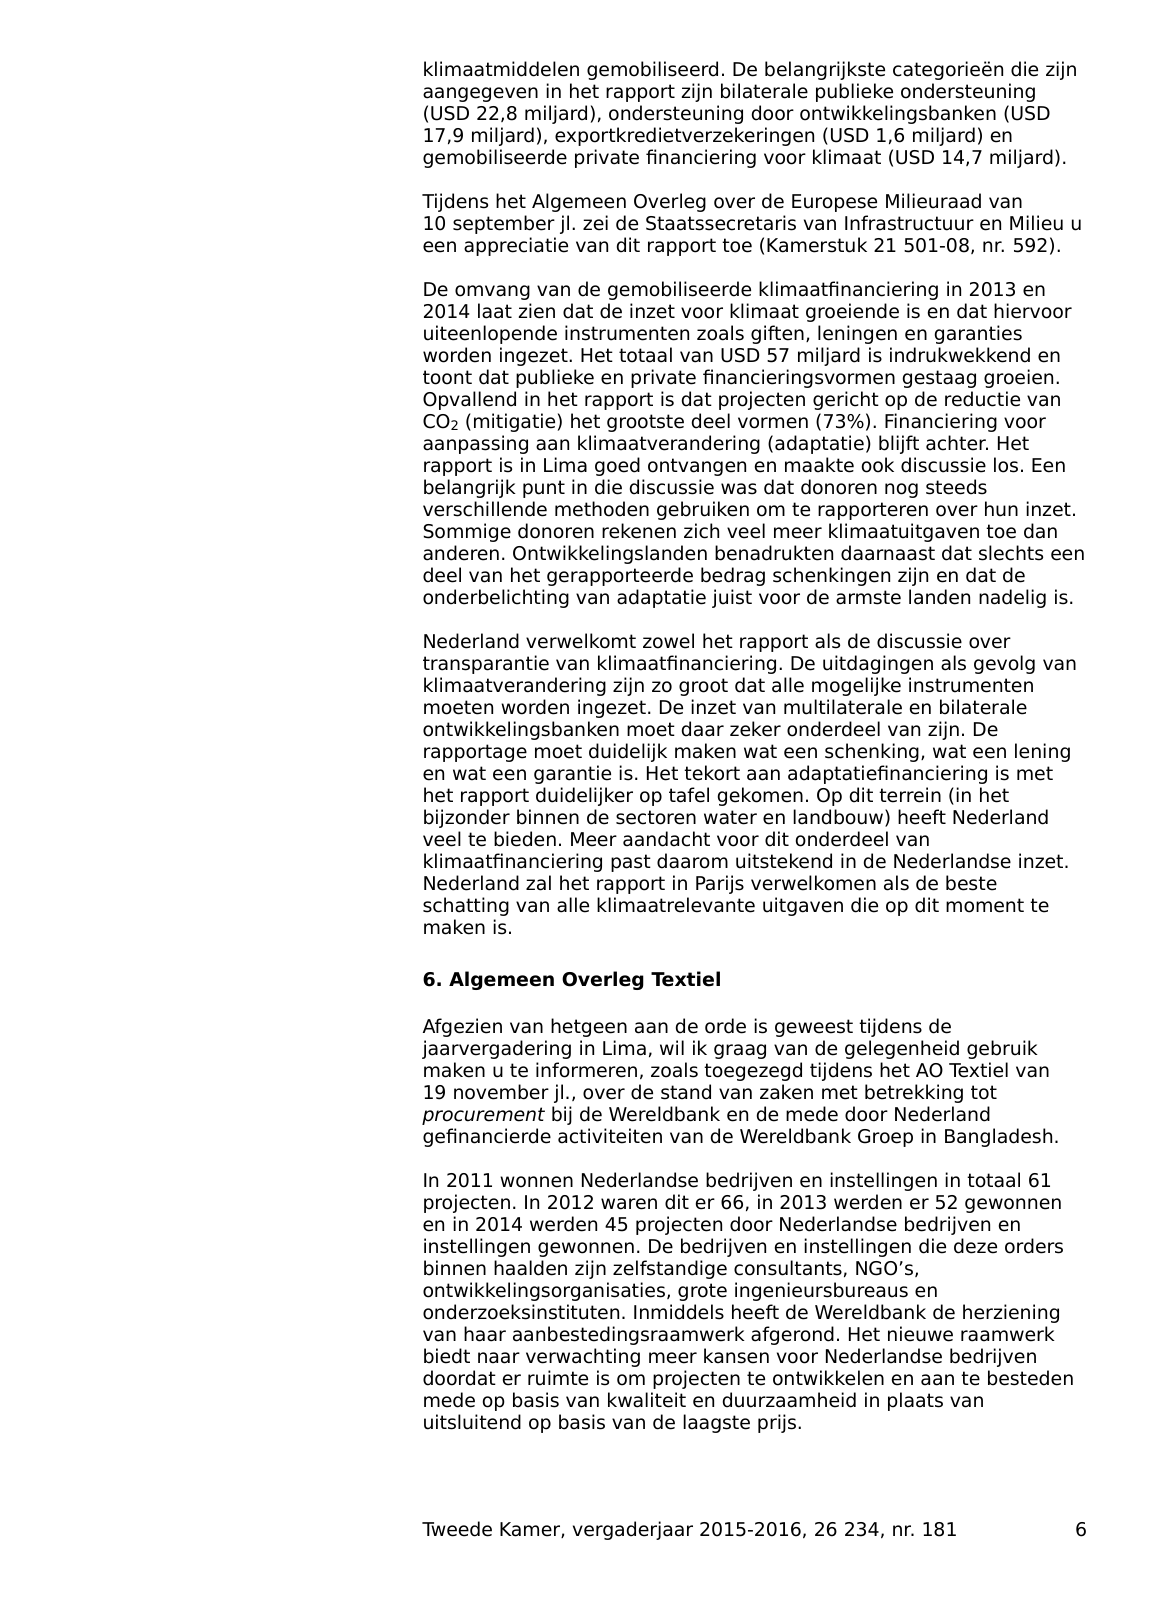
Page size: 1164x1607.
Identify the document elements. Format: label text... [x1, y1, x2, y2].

text In 2011 wonnen Nederlandse bedrijven en instellingen in totaal 61 projecten. In 2012 waren dit er 66, in 2013 werden er 52 gewonnen en in 2014 werden 45 projecten door Nederlandse bedrijven en instellingen gewonnen. De bedrijven en instellingen die deze orders binnen haalden zijn zelfstandige consultants, NGO’s, ontwikkelingsorganisaties, grote ingenieursbureaus en onderzoeksinstituten. Inmiddels heeft de Wereldbank de herziening van haar aanbestedingsraamwerk afgerond. Het nieuwe raamwerk biedt naar verwachting meer kansen voor Nederlandse bedrijven doordat er ruimte is om projecten te ontwikkelen en aan te besteden mede op basis van kwaliteit en duurzaamheid in plaats van uitsluitend op basis van de laagste prijs. [422, 1170, 1087, 1434]
subtitle 6. Algemeen Overleg Textiel [422, 969, 1087, 991]
text Nederland verwelkomt zowel het rapport als de discussie over transparantie van klimaatfinanciering. De uitdagingen als gevolg van klimaatverandering zijn zo groot dat alle mogelijke instrumenten moeten worden ingezet. De inzet van multilaterale en bilaterale ontwikkelingsbanken moet daar zeker onderdeel van zijn. De rapportage moet duidelijk maken wat een schenking, wat een lening en wat een garantie is. Het tekort aan adaptatiefinanciering is met het rapport duidelijker op tafel gekomen. Op dit terrein (in het bijzonder binnen de sectoren water en landbouw) heeft Nederland veel te bieden. Meer aandacht voor dit onderdeel van klimaatfinanciering past daarom uitstekend in de Nederlandse inzet. Nederland zal het rapport in Parijs verwelkomen als de beste schatting van alle klimaatrelevante uitgaven die op dit moment te maken is. [422, 631, 1087, 939]
text De omvang van de gemobiliseerde klimaatfinanciering in 2013 en 2014 laat zien dat de inzet voor klimaat groeiende is en dat hiervoor uiteenlopende instrumenten zoals giften, leningen en garanties worden ingezet. Het totaal van USD 57 miljard is indrukwekkend en toont dat publieke en private financieringsvormen gestaag groeien. Opvallend in het rapport is dat projecten gericht op de reductie van CO2 (mitigatie) het grootste deel vormen (73%). Financiering voor aanpassing aan klimaatverandering (adaptatie) blijft achter. Het rapport is in Lima goed ontvangen en maakte ook discussie los. Een belangrijk punt in die discussie was dat donoren nog steeds verschillende methoden gebruiken om te rapporteren over hun inzet. Sommige donoren rekenen zich veel meer klimaatuitgaven toe dan anderen. Ontwikkelingslanden benadrukten daarnaast dat slechts een deel van het gerapporteerde bedrag schenkingen zijn en dat de onderbelichting van adaptatie juist voor de armste landen nadelig is. [422, 279, 1087, 609]
text klimaatmiddelen gemobiliseerd. De belangrijkste categorieën die zijn aangegeven in het rapport zijn bilaterale publieke ondersteuning (USD 22,8 miljard), ondersteuning door ontwikkelingsbanken (USD 17,9 miljard), exportkredietverzekeringen (USD 1,6 miljard) en gemobiliseerde private financiering voor klimaat (USD 14,7 miljard). [422, 59, 1087, 169]
text Afgezien van hetgeen aan de orde is geweest tijdens de jaarvergadering in Lima, wil ik graag van de gelegenheid gebruik maken u te informeren, zoals toegezegd tijdens het AO Textiel van 19 november jl., over de stand van zaken met betrekking tot procurement bij de Wereldbank en de mede door Nederland gefinancierde activiteiten van de Wereldbank Groep in Bangladesh. [422, 1016, 1087, 1148]
text Tijdens het Algemeen Overleg over de Europese Milieuraad van 10 september jl. zei de Staatssecretaris van Infrastructuur en Milieu u een appreciatie van dit rapport toe (Kamerstuk 21 501-08, nr. 592). [422, 191, 1087, 257]
